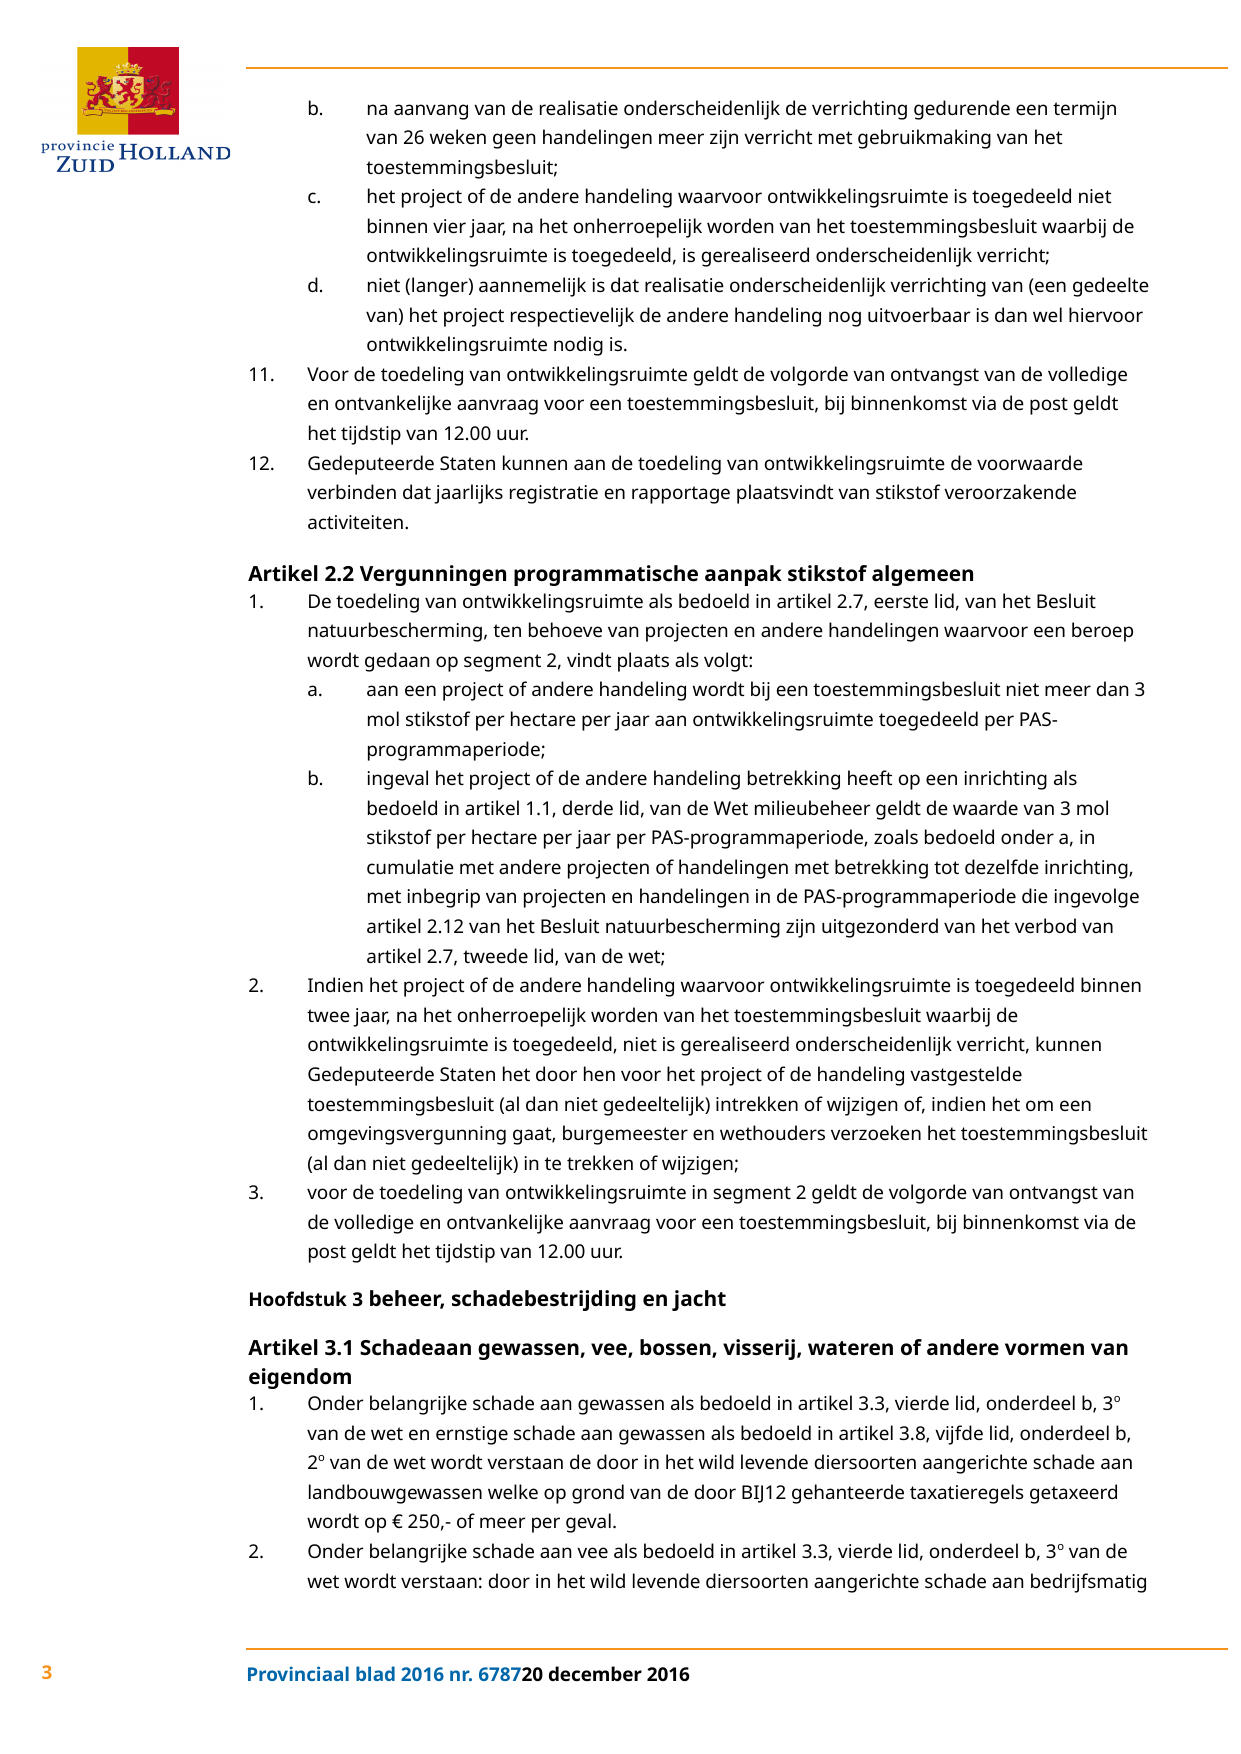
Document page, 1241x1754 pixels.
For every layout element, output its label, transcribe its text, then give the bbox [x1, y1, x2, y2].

picture [41, 47, 231, 172]
text Hoofdstuk 3 beheer, schadebestrijding en jacht [248, 1284, 1152, 1313]
text Artikel 3.1 Schadeaan gewassen, vee, bossen, visserij, wateren of andere vormen van eigendom [248, 1333, 1152, 1390]
list aan een project of andere handeling wordt bij een toestemmingsbesluit niet meer dan 3 mol stikstof per hectare per jaar aan ontwikkelingsruimte toegedeeld per PAS-programmaperiode; [307, 677, 1152, 761]
list niet (langer) aannemelijk is dat realisatie onderscheidenlijk verrichting van (een gedeelte van) het project respectievelijk de andere handeling nog uitvoerbaar is dan wel hiervoor ontwikkelingsruimte nodig is. [307, 272, 1152, 357]
list Onder belangrijke schade aan gewassen als bedoeld in artikel 3.3, vierde lid, onderdeel b, 3o van de wet en ernstige schade aan gewassen als bedoeld in artikel 3.8, vijfde lid, onderdeel b, 2o van de wet wordt verstaan de door in het wild levende diersoorten aangerichte schade aan landbouwgewassen welke op grond van de door BIJ12 gehanteerde taxatieregels getaxeerd wordt op € 250,- of meer per geval. [248, 1390, 1152, 1534]
list na aanvang van de realisatie onderscheidenlijk de verrichting gedurende een termijn van 26 weken geen handelingen meer zijn verricht met gebruikmaking van het toestemmingsbesluit; [307, 95, 1152, 180]
list Indien het project of de andere handeling waarvoor ontwikkelingsruimte is toegedeeld binnen twee jaar, na het onherroepelijk worden van het toestemmingsbesluit waarbij de ontwikkelingsruimte is toegedeeld, niet is gerealiseerd onderscheidenlijk verricht, kunnen Gedeputeerde Staten het door hen voor het project of de handeling vastgestelde toestemmingsbesluit (al dan niet gedeeltelijk) intrekken of wijzigen of, indien het om een omgevingsvergunning gaat, burgemeester en wethouders verzoeken het toestemmingsbesluit (al dan niet gedeeltelijk) in te trekken of wijzigen; [248, 972, 1152, 1176]
list het project of de andere handeling waarvoor ontwikkelingsruimte is toegedeeld niet binnen vier jaar, na het onherroepelijk worden van het toestemmingsbesluit waarbij de ontwikkelingsruimte is toegedeeld, is gerealiseerd onderscheidenlijk verricht; [307, 183, 1152, 268]
text Artikel 2.2 Vergunningen programmatische aanpak stikstof algemeen [248, 559, 1152, 588]
list Voor de toedeling van ontwikkelingsruimte geldt de volgorde van ontvangst van de volledige en ontvankelijke aanvraag voor een toestemmingsbesluit, bij binnenkomst via de post geldt het tijdstip van 12.00 uur. [248, 361, 1152, 446]
list Gedeputeerde Staten kunnen aan de toedeling van ontwikkelingsruimte de voorwaarde verbinden dat jaarlijks registratie en rapportage plaatsvindt van stikstof veroorzakende activiteiten. [248, 450, 1152, 535]
list De toedeling van ontwikkelingsruimte als bedoeld in artikel 2.7, eerste lid, van het Besluit natuurbescherming, ten behoeve van projecten en andere handelingen waarvoor een beroep wordt gedaan op segment 2, vindt plaats als volgt: [248, 588, 1152, 673]
list ingeval het project of de andere handeling betrekking heeft op een inrichting als bedoeld in artikel 1.1, derde lid, van de Wet milieubeheer geldt de waarde van 3 mol stikstof per hectare per jaar per PAS-programmaperiode, zoals bedoeld onder a, in cumulatie met andere projecten of handelingen met betrekking tot dezelfde inrichting, met inbegrip van projecten en handelingen in de PAS-programmaperiode die ingevolge artikel 2.12 van het Besluit natuurbescherming zijn uitgezonderd van het verbod van artikel 2.7, tweede lid, van de wet; [307, 765, 1152, 968]
list voor de toedeling van ontwikkelingsruimte in segment 2 geldt de volgorde van ontvangst van de volledige en ontvankelijke aanvraag voor een toestemmingsbesluit, bij binnenkomst via de post geldt het tijdstip van 12.00 uur. [248, 1179, 1152, 1264]
list Onder belangrijke schade aan vee als bedoeld in artikel 3.3, vierde lid, onderdeel b, 3o van de wet wordt verstaan: door in het wild levende diersoorten aangerichte schade aan bedrijfsmatig [248, 1538, 1152, 1594]
